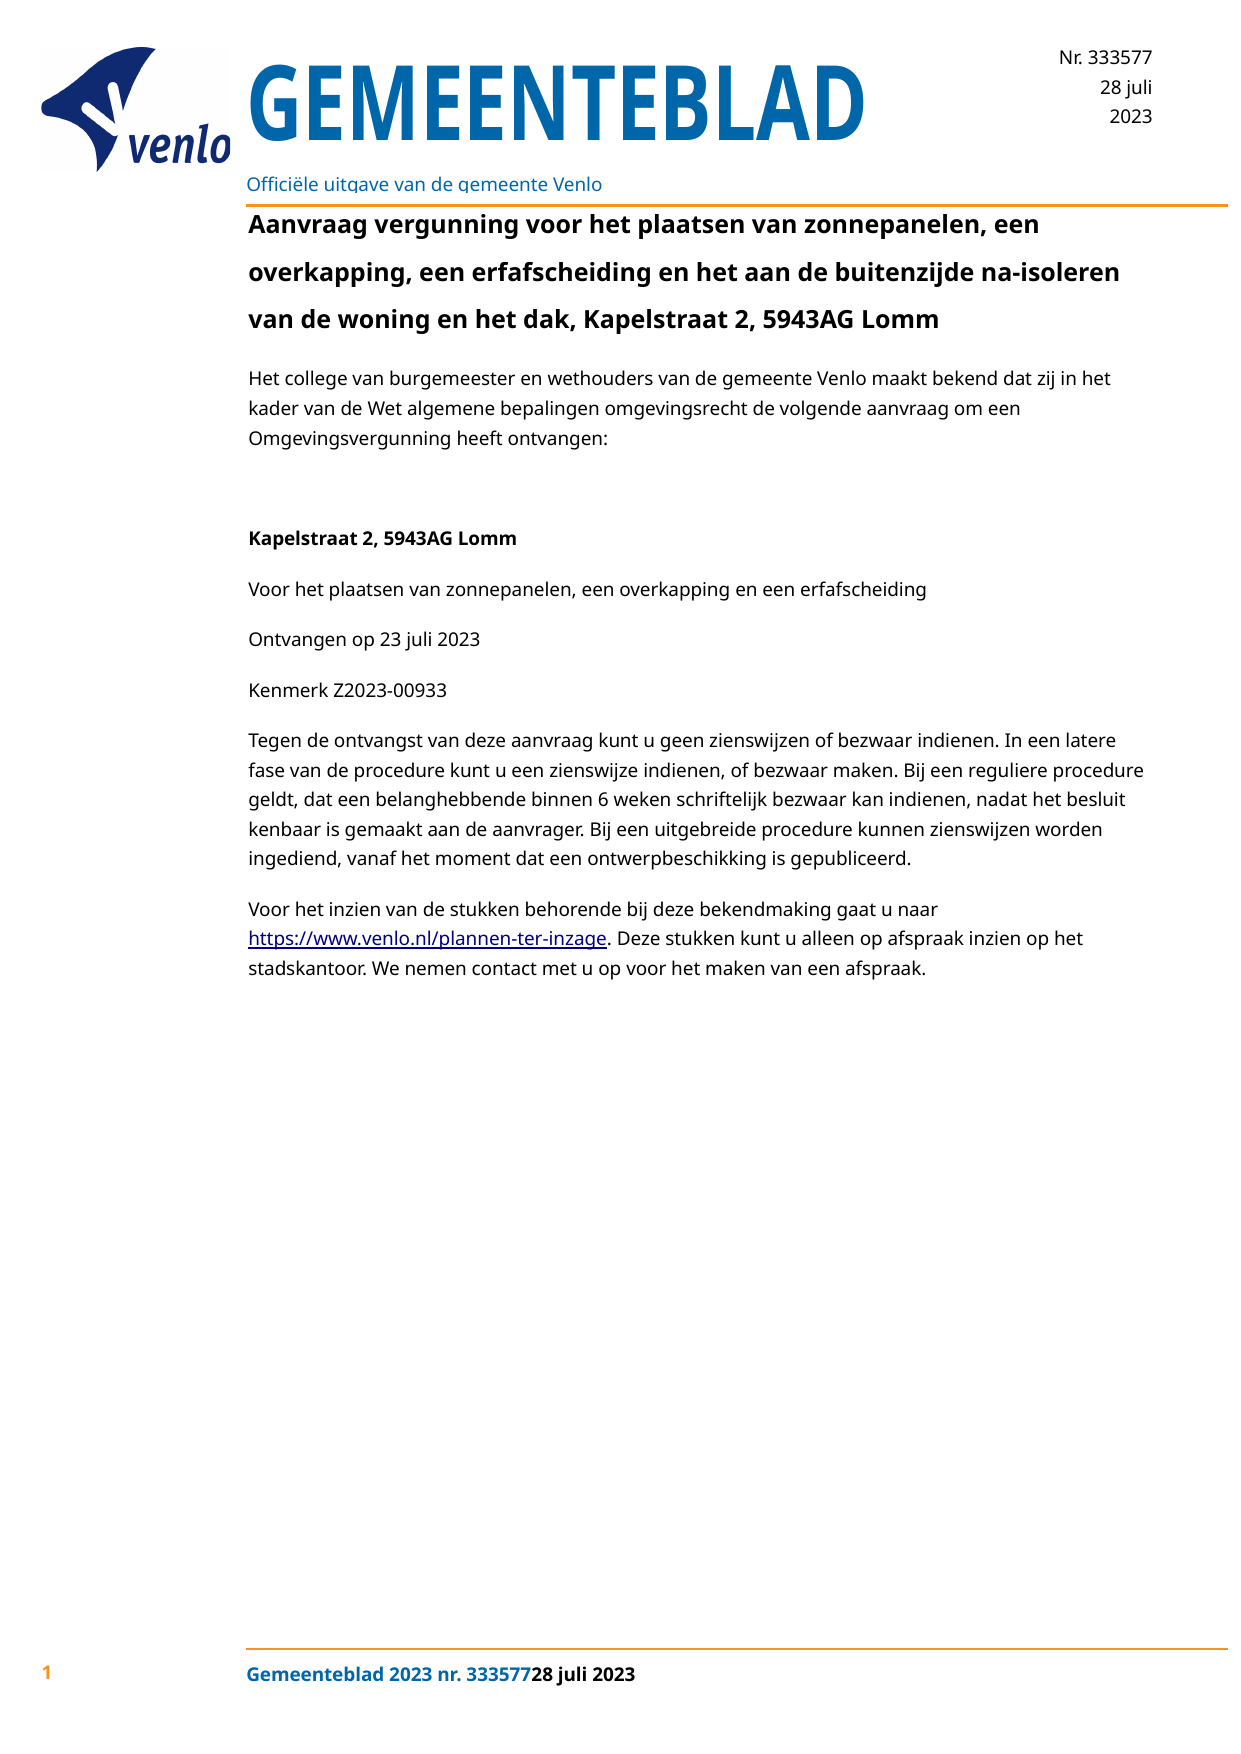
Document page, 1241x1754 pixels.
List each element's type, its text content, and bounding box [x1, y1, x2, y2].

text Aanvraag vergunning voor het plaatsen van zonnepanelen, een overkapping, een erfafscheiding en het aan de buitenzijde na-isoleren van de woning en het dak, Kapelstraat 2, 5943AG Lomm [248, 207, 1152, 336]
picture [41, 47, 231, 172]
text Ontvangen op 23 juli 2023 [248, 626, 1152, 652]
text Tegen de ontvangst van deze aanvraag kunt u geen zienswijzen of bezwaar indienen. In een latere fase van de procedure kunt u een zienswijze indienen, of bezwaar maken. Bij een reguliere procedure geldt, dat een belanghebbende binnen 6 weken schriftelijk bezwaar kan indienen, nadat het besluit kenbaar is gemaakt aan de aanvrager. Bij een uitgebreide procedure kunnen zienswijzen worden ingediend, vanaf het moment dat een ontwerpbeschikking is gepubliceerd. [248, 727, 1152, 871]
text Kenmerk Z2023-00933 [248, 677, 1152, 702]
text Kapelstraat 2, 5943AG Lomm [248, 526, 1152, 551]
text Voor het plaatsen van zonnepanelen, een overkapping en een erfafscheiding [248, 576, 1152, 602]
text Het college van burgemeester en wethouders van de gemeente Venlo maakt bekend dat zij in het kader van de Wet algemene bepalingen omgevingsrecht de volgende aanvraag om een Omgevingsvergunning heeft ontvangen: [248, 366, 1152, 450]
text Voor het inzien van de stukken behorende bij deze bekendmaking gaat u naar https://www.venlo.nl/plannen-ter-inzage. Deze stukken kunt u alleen op afspraak inzien op het stadskantoor. We nemen contact met u op voor het maken van een afspraak. [248, 896, 1152, 981]
